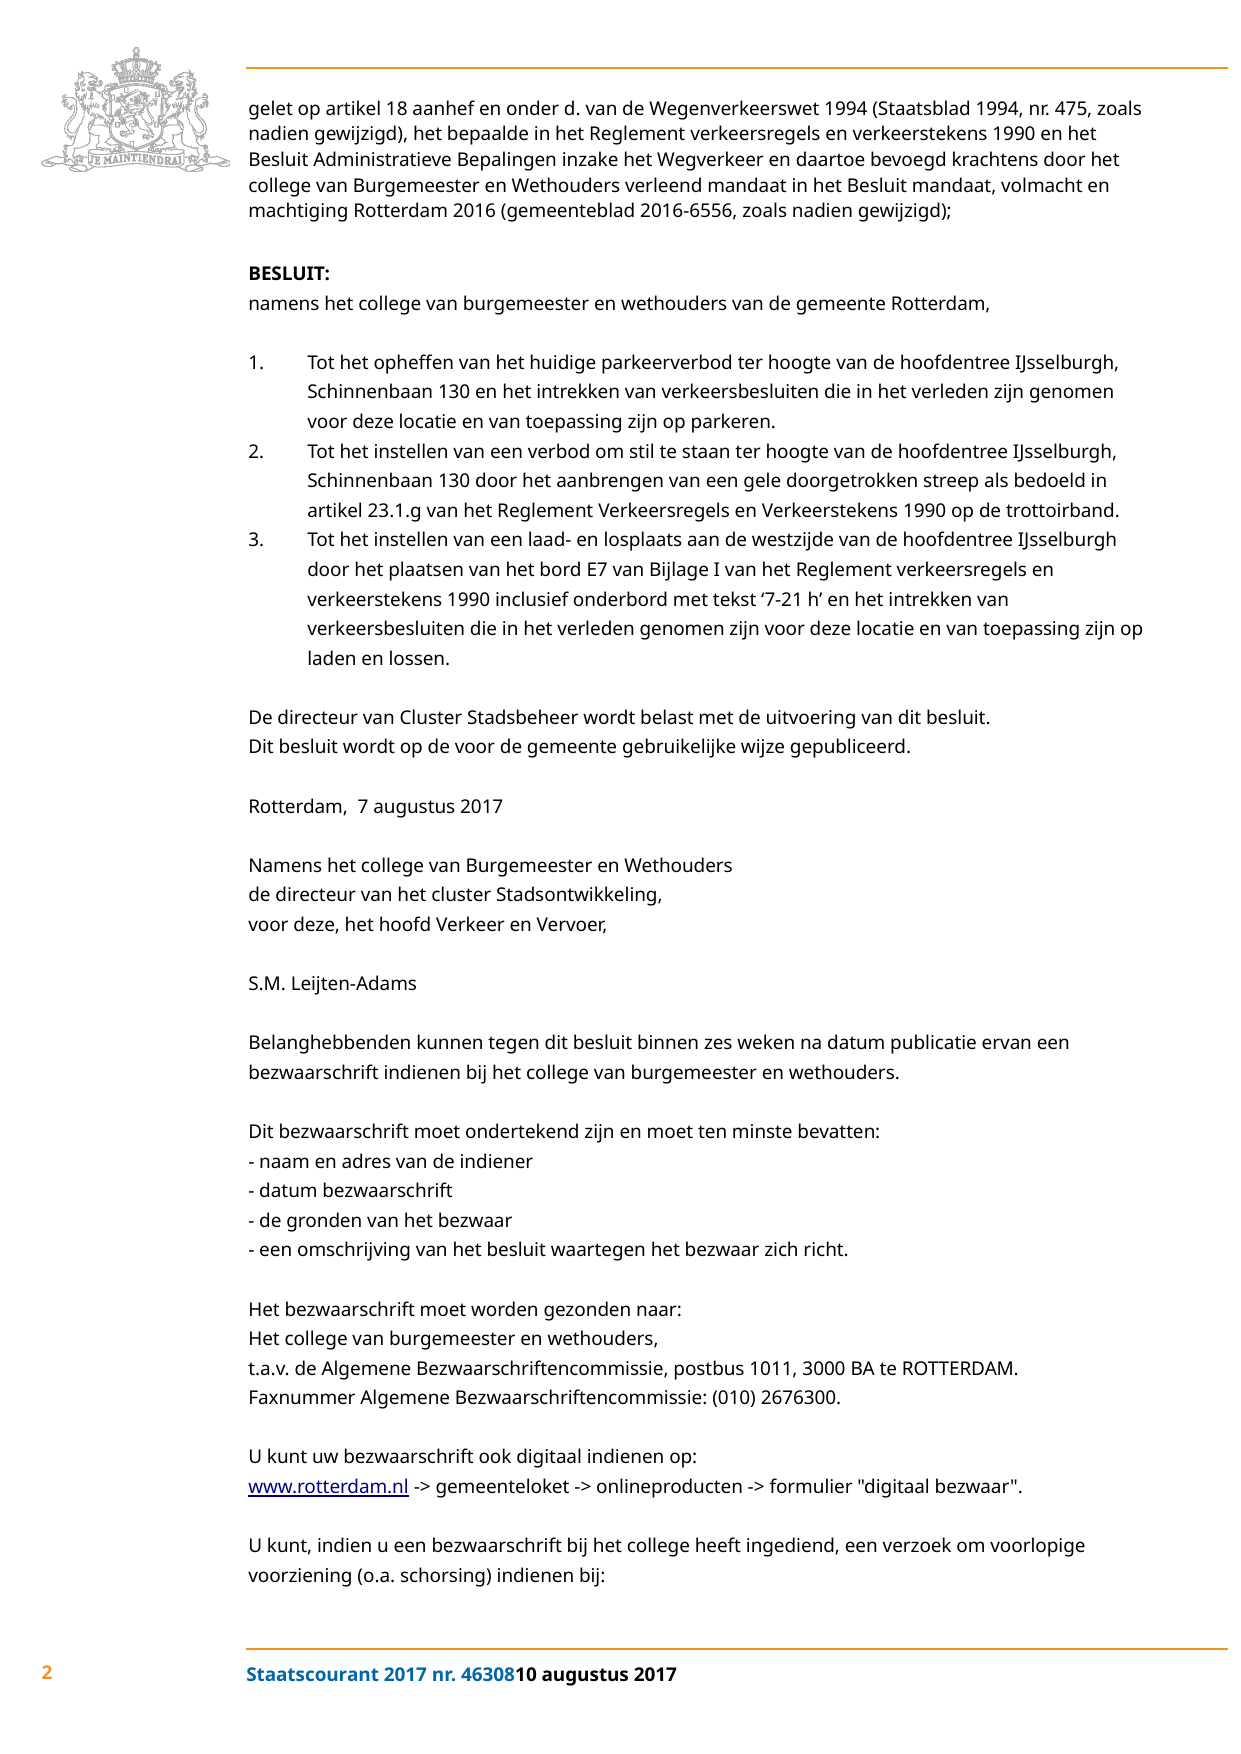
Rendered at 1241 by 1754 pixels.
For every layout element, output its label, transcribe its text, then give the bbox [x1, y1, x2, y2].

text U kunt, indien u een bezwaarschrift bij het college heeft ingediend, een verzoek om voorlopige voorziening (o.a. schorsing) indienen bij: [248, 1532, 1152, 1588]
text - een omschrijving van het besluit waartegen het bezwaar zich richt. [248, 1237, 1152, 1262]
text Dit bezwaarschrift moet ondertekend zijn en moet ten minste bevatten: [248, 1118, 1152, 1144]
text www.rotterdam.nl -> gemeenteloket -> onlineproducten -> formulier "digitaal bezwaar". [248, 1473, 1152, 1499]
text Rotterdam, 7 augustus 2017 [248, 793, 1152, 819]
text - datum bezwaarschrift [248, 1177, 1152, 1203]
text namens het college van burgemeester en wethouders van de gemeente Rotterdam, [248, 290, 1152, 316]
text t.a.v. de Algemene Bezwaarschriftencommissie, postbus 1011, 3000 BA te ROTTERDAM. [248, 1355, 1152, 1381]
text De directeur van Cluster Stadsbeheer wordt belast met de uitvoering van dit besluit. [248, 704, 1152, 730]
text Belanghebbenden kunnen tegen dit besluit binnen zes weken na datum publicatie ervan een bezwaarschrift indienen bij het college van burgemeester en wethouders. [248, 1029, 1152, 1085]
text Namens het college van Burgemeester en Wethouders [248, 852, 1152, 878]
list Tot het instellen van een verbod om stil te staan ter hoogte van de hoofdentree IJsselburgh, Schinnenbaan 130 door het aanbrengen van een gele doorgetrokken streep als bedoeld in artikel 23.1.g van het Reglement Verkeersregels en Verkeerstekens 1990 op de trottoirband. [248, 438, 1152, 523]
text Faxnummer Algemene Bezwaarschriftencommissie: (010) 2676300. [248, 1384, 1152, 1410]
text - naam en adres van de indiener [248, 1148, 1152, 1174]
text U kunt uw bezwaarschrift ook digitaal indienen op: [248, 1444, 1152, 1469]
text de directeur van het cluster Stadsontwikkeling, [248, 882, 1152, 907]
text S.M. Leijten-Adams [248, 970, 1152, 996]
text voor deze, het hoofd Verkeer en Vervoer, [248, 911, 1152, 937]
text BESLUIT: [248, 260, 1152, 286]
text Het college van burgemeester en wethouders, [248, 1325, 1152, 1351]
list Tot het opheffen van het huidige parkeerverbod ter hoogte van de hoofdentree IJsselburgh, Schinnenbaan 130 en het intrekken van verkeersbesluiten die in het verleden zijn genomen voor deze locatie en van toepassing zijn op parkeren. [248, 349, 1152, 434]
text Het bezwaarschrift moet worden gezonden naar: [248, 1296, 1152, 1322]
text - de gronden van het bezwaar [248, 1207, 1152, 1233]
list Tot het instellen van een laad- en losplaats aan de westzijde van de hoofdentree IJsselburgh door het plaatsen van het bord E7 van Bijlage I van het Reglement verkeersregels en verkeerstekens 1990 inclusief onderbord met tekst ‘7-21 h’ en het intrekken van verkeersbesluiten die in het verleden genomen zijn voor deze locatie en van toepassing zijn op laden en lossen. [248, 527, 1152, 671]
picture [41, 47, 231, 172]
text Dit besluit wordt op de voor de gemeente gebruikelijke wijze gepubliceerd. [248, 734, 1152, 759]
text gelet op artikel 18 aanhef en onder d. van de Wegenverkeerswet 1994 (Staatsblad 1994, nr. 475, zoals nadien gewijzigd), het bepaalde in het Reglement verkeersregels en verkeerstekens 1990 en het Besluit Administratieve Bepalingen inzake het Wegverkeer en daartoe bevoegd krachtens door het college van Burgemeester en Wethouders verleend mandaat in het Besluit mandaat, volmacht en machtiging Rotterdam 2016 (gemeenteblad 2016-6556, zoals nadien gewijzigd); [248, 95, 1152, 223]
